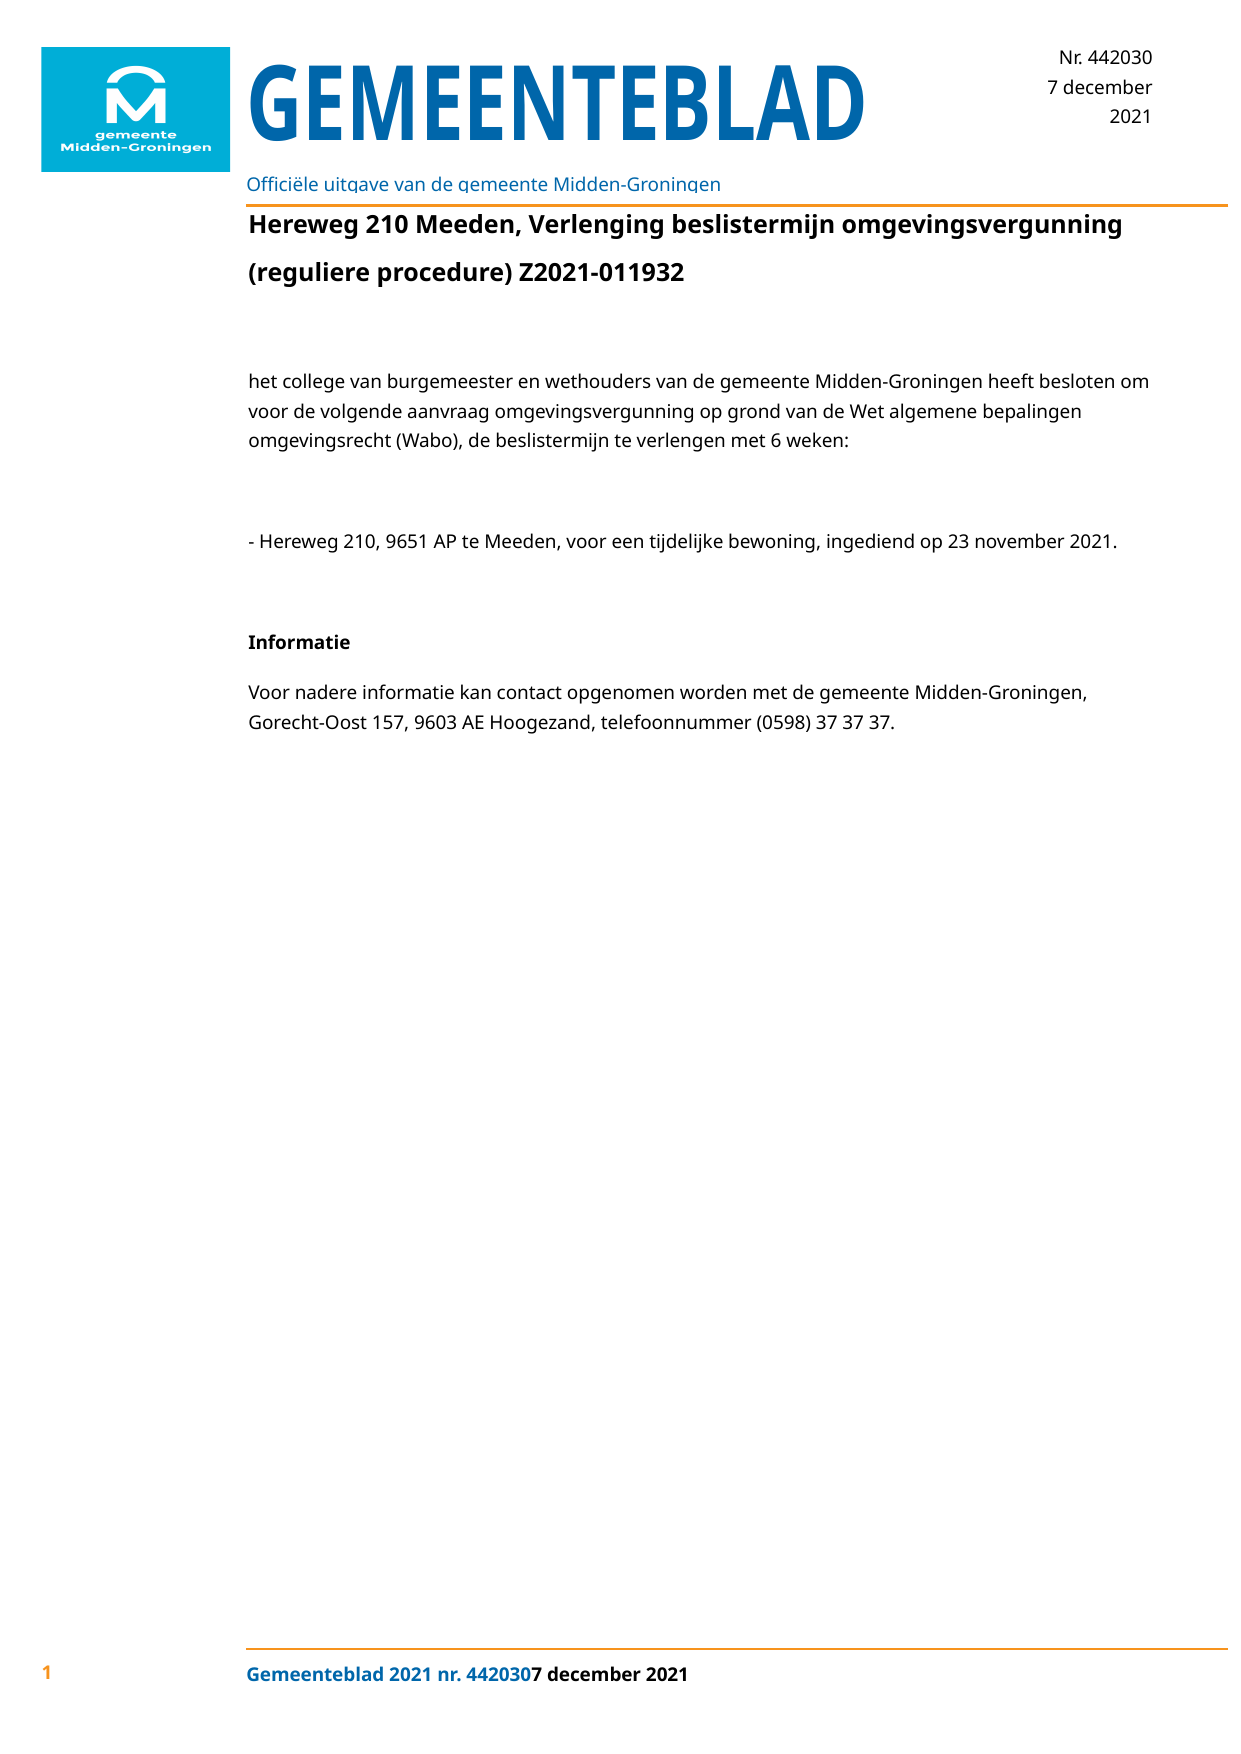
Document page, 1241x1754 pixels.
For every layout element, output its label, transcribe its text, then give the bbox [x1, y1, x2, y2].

text het college van burgemeester en wethouders van de gemeente Midden-Groningen heeft besloten om voor de volgende aanvraag omgevingsvergunning op grond van de Wet algemene bepalingen omgevingsrecht (Wabo), de beslistermijn te verlengen met 6 weken: [248, 368, 1152, 453]
picture [108, 66, 164, 82]
picture [184, 146, 190, 153]
text Voor nadere informatie kan contact opgenomen worden met de gemeente Midden-Groningen, Gorecht-Oost 157, 9603 AE Hoogezand, telefoonnummer (0598) 37 37 37. [248, 679, 1152, 735]
text Informatie [248, 629, 1152, 655]
text Hereweg 210 Meeden, Verlenging beslistermijn omgevingsvergunning (reguliere procedure) Z2021-011932 [248, 207, 1152, 288]
picture [107, 89, 165, 122]
text - Hereweg 210, 9651 AP te Meeden, voor een tijdelijke bewoning, ingediend op 23 november 2021. [248, 528, 1152, 554]
